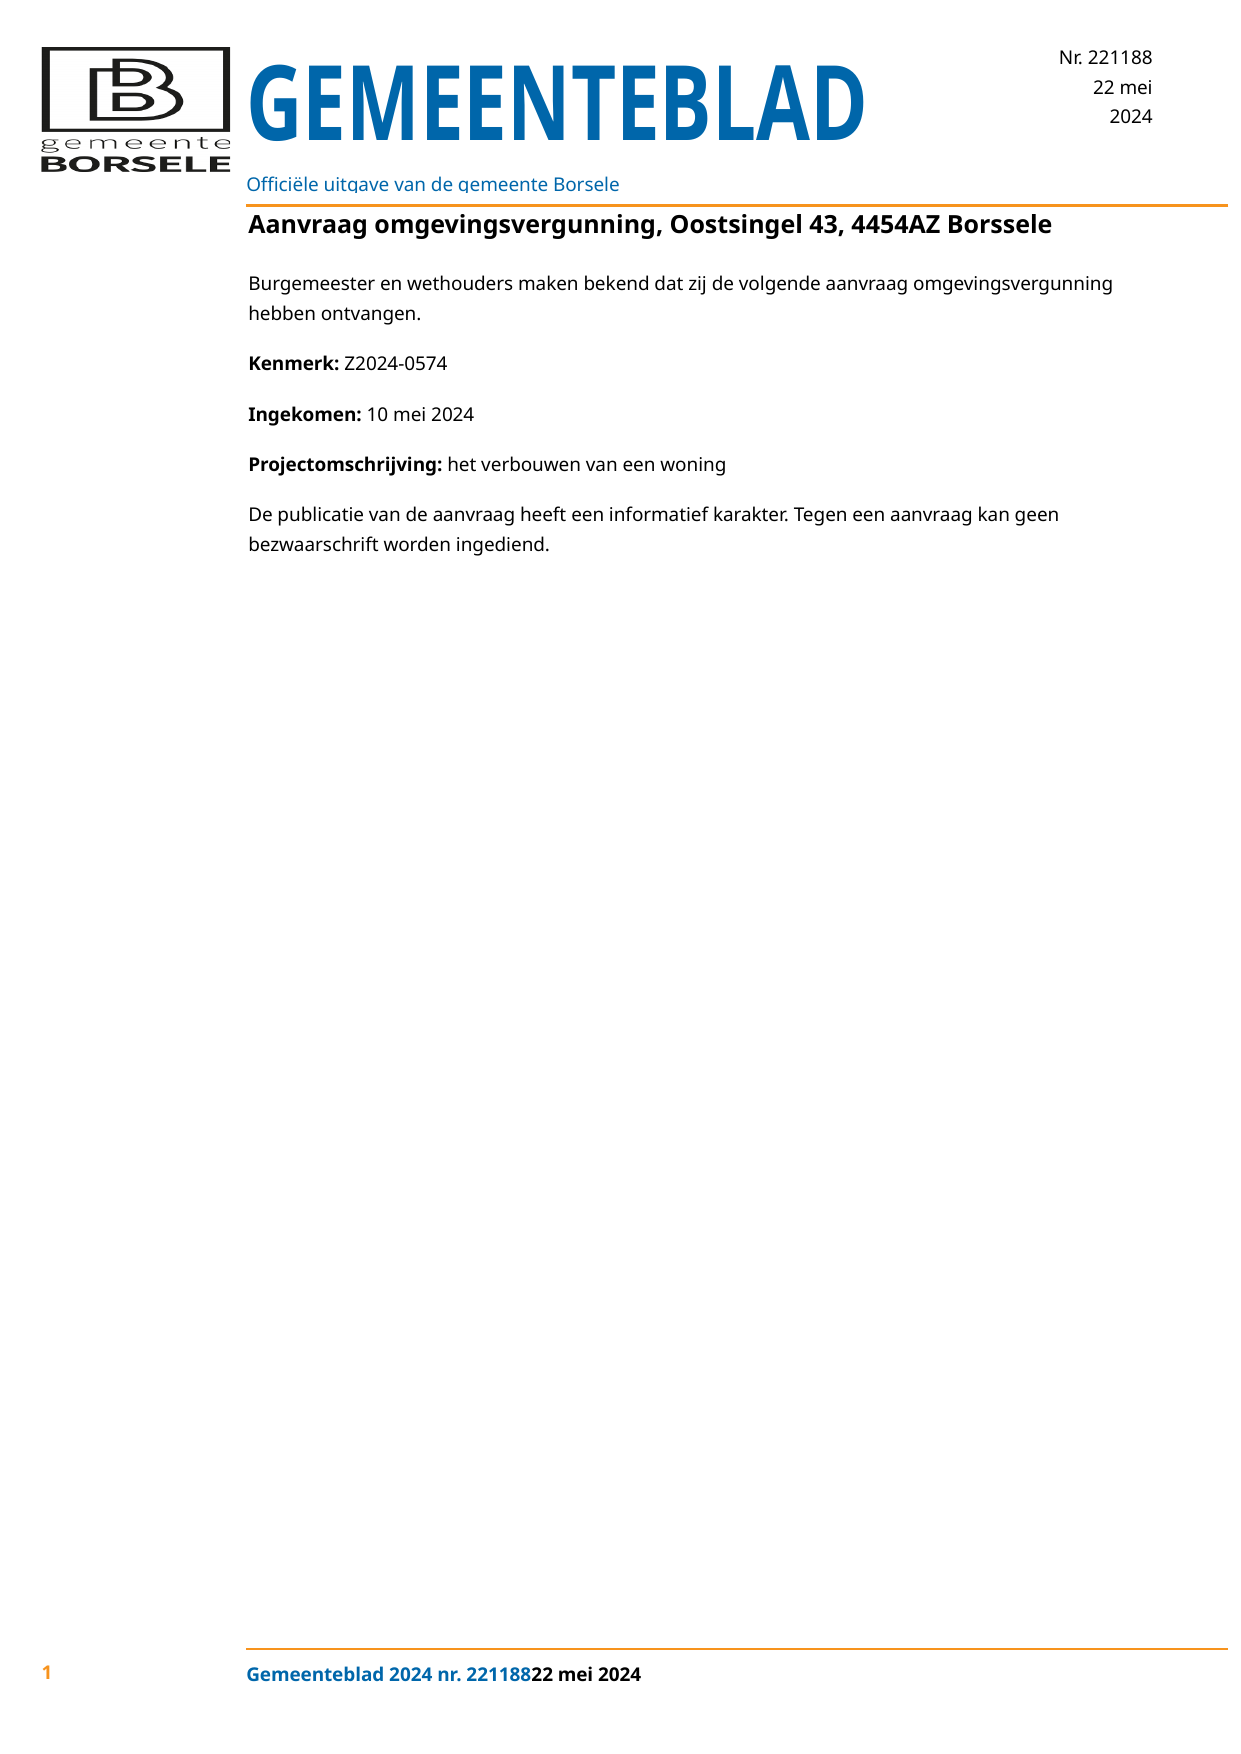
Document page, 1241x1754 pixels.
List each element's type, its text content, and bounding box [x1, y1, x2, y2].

text Kenmerk: Z2024-0574 [248, 350, 1152, 376]
text Burgemeester en wethouders maken bekend dat zij de volgende aanvraag omgevingsvergunning hebben ontvangen. [248, 270, 1152, 326]
text Projectomschrijving: het verbouwen van een woning [248, 451, 1152, 477]
text Ingekomen: 10 mei 2024 [248, 401, 1152, 426]
text Aanvraag omgevingsvergunning, Oostsingel 43, 4454AZ Borssele [248, 207, 1152, 241]
text De publicatie van de aanvraag heeft een informatief karakter. Tegen een aanvraag kan geen bezwaarschrift worden ingediend. [248, 502, 1152, 557]
picture [41, 47, 231, 172]
